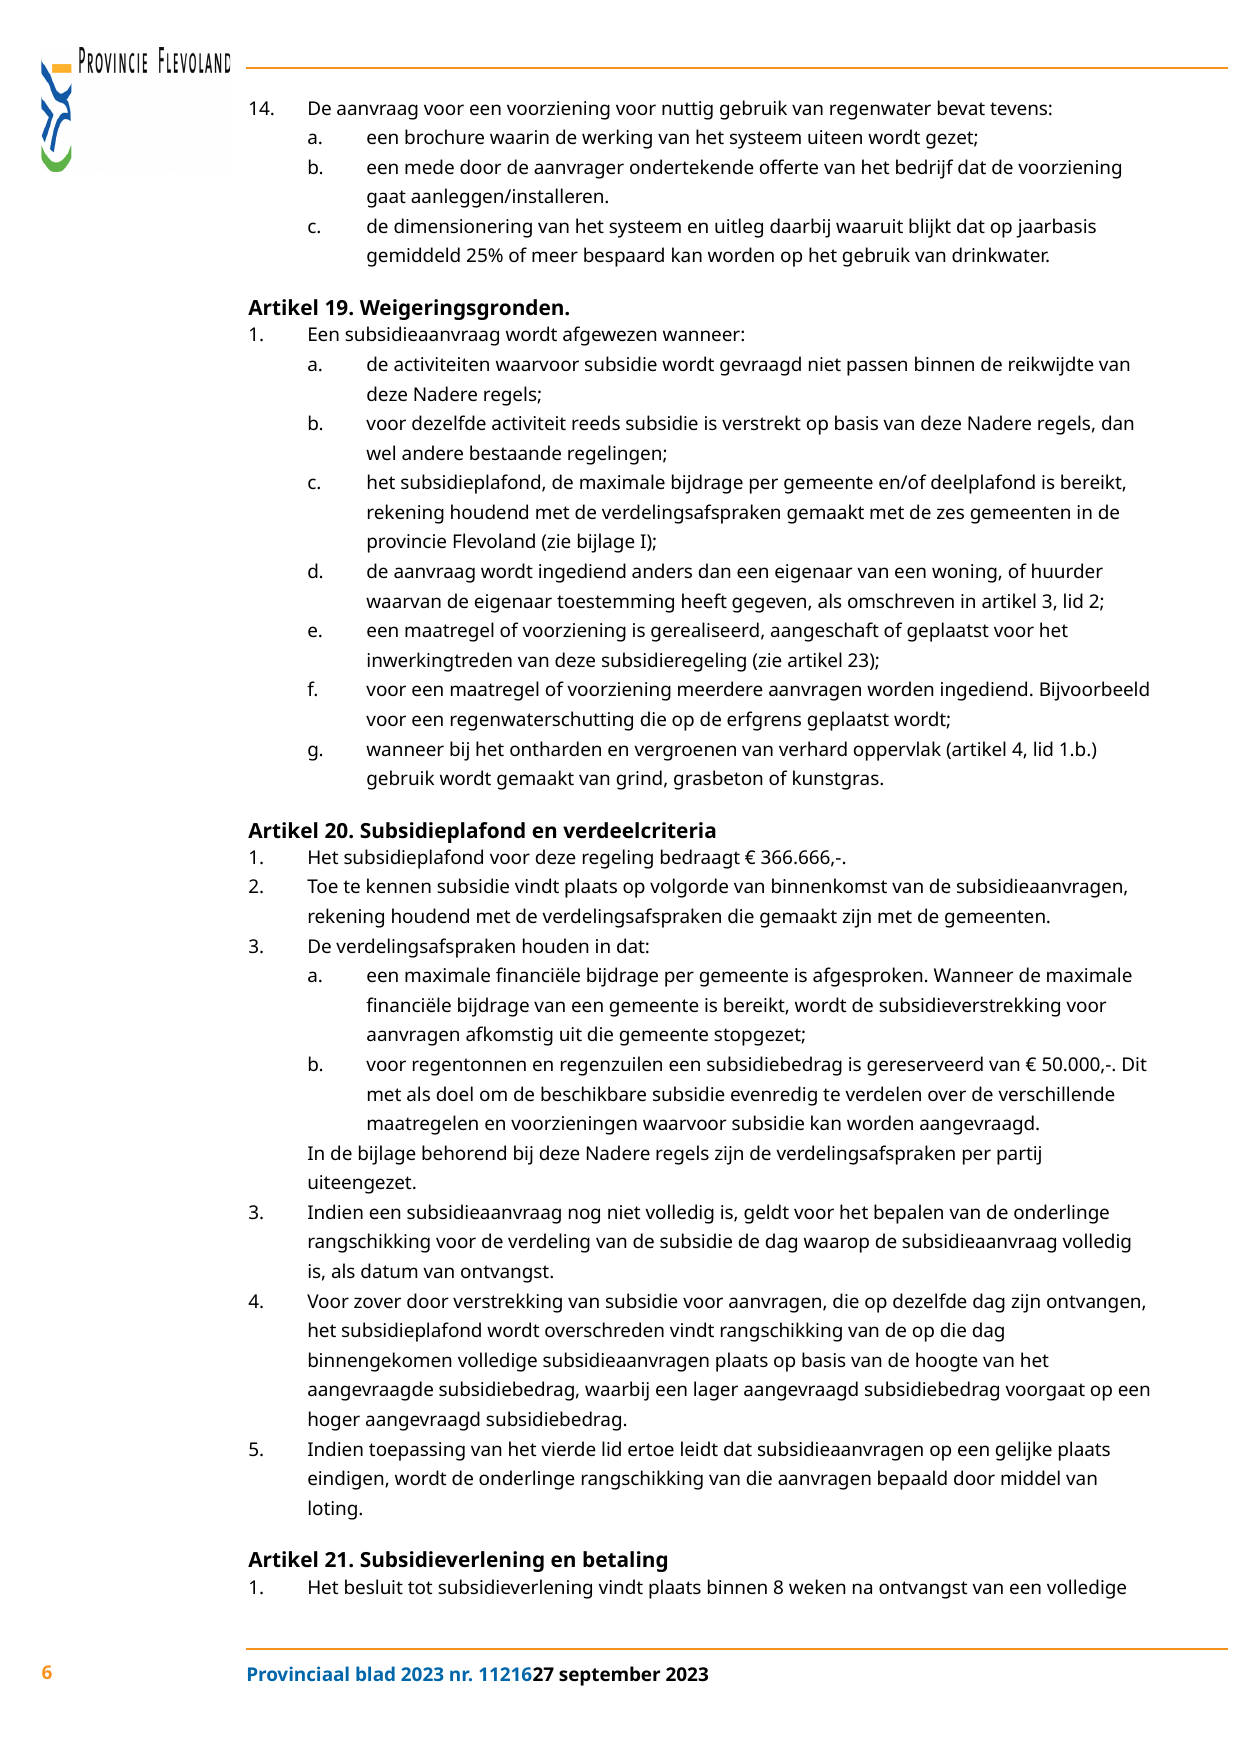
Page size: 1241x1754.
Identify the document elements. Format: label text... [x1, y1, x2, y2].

list wanneer bij het ontharden en vergroenen van verhard oppervlak (artikel 4, lid 1.b.) gebruik wordt gemaakt van grind, grasbeton of kunstgras. [307, 736, 1152, 791]
list een maximale financiële bijdrage per gemeente is afgesproken. Wanneer de maximale financiële bijdrage van een gemeente is bereikt, wordt de subsidieverstrekking voor aanvragen afkomstig uit die gemeente stopgezet; [307, 962, 1152, 1047]
list de aanvraag wordt ingediend anders dan een eigenaar van een woning, of huurder waarvan de eigenaar toestemming heeft gegeven, als omschreven in artikel 3, lid 2; [307, 558, 1152, 613]
list Indien een subsidieaanvraag nog niet volledig is, geldt voor het bepalen van de onderlinge rangschikking voor de verdeling van de subsidie de dag waarop de subsidieaanvraag volledig is, als datum van ontvangst. [248, 1199, 1152, 1284]
list Toe te kennen subsidie vindt plaats op volgorde van binnenkomst van de subsidieaanvragen, rekening houdend met de verdelingsafspraken die gemaakt zijn met de gemeenten. [248, 874, 1152, 929]
text Artikel 20. Subsidieplafond en verdeelcriteria [248, 816, 1152, 844]
list De verdelingsafspraken houden in dat: [248, 933, 1152, 959]
list Het besluit tot subsidieverlening vindt plaats binnen 8 weken na ontvangst van een volledige [248, 1574, 1152, 1599]
list het subsidieplafond, de maximale bijdrage per gemeente en/of deelplafond is bereikt, rekening houdend met de verdelingsafspraken gemaakt met de zes gemeenten in de provincie Flevoland (zie bijlage I); [307, 469, 1152, 554]
list de dimensionering van het systeem en uitleg daarbij waaruit blijkt dat op jaarbasis gemiddeld 25% of meer bespaard kan worden op het gebruik van drinkwater. [307, 213, 1152, 268]
list Een subsidieaanvraag wordt afgewezen wanneer: [248, 322, 1152, 347]
picture [41, 47, 231, 172]
text Artikel 19. Weigeringsgronden. [248, 293, 1152, 322]
list Voor zover door verstrekking van subsidie voor aanvragen, die op dezelfde dag zijn ontvangen, het subsidieplafond wordt overschreden vindt rangschikking van de op die dag binnengekomen volledige subsidieaanvragen plaats op basis van de hoogte van het aangevraagde subsidiebedrag, waarbij een lager aangevraagd subsidiebedrag voorgaat op een hoger aangevraagd subsidiebedrag. [248, 1288, 1152, 1432]
list Indien toepassing van het vierde lid ertoe leidt dat subsidieaanvragen op een gelijke plaats eindigen, wordt de onderlinge rangschikking van die aanvragen bepaald door middel van loting. [248, 1436, 1152, 1521]
list een brochure waarin de werking van het systeem uiteen wordt gezet; [307, 124, 1152, 150]
list De aanvraag voor een voorziening voor nuttig gebruik van regenwater bevat tevens: [248, 95, 1152, 121]
list Het subsidieplafond voor deze regeling bedraagt € 366.666,-. [248, 844, 1152, 870]
list een maatregel of voorziening is gerealiseerd, aangeschaft of geplaatst voor het inwerkingtreden van deze subsidieregeling (zie artikel 23); [307, 617, 1152, 673]
list voor een maatregel of voorziening meerdere aanvragen worden ingediend. Bijvoorbeeld voor een regenwaterschutting die op de erfgrens geplaatst wordt; [307, 677, 1152, 732]
list voor dezelfde activiteit reeds subsidie is verstrekt op basis van deze Nadere regels, dan wel andere bestaande regelingen; [307, 410, 1152, 466]
list een mede door de aanvrager ondertekende offerte van het bedrijf dat de voorziening gaat aanleggen/installeren. [307, 154, 1152, 209]
list de activiteiten waarvoor subsidie wordt gevraagd niet passen binnen de reikwijdte van deze Nadere regels; [307, 351, 1152, 406]
list voor regentonnen en regenzuilen een subsidiebedrag is gereserveerd van € 50.000,-. Dit met als doel om de beschikbare subsidie evenredig te verdelen over de verschillende maatregelen en voorzieningen waarvoor subsidie kan worden aangevraagd. [307, 1051, 1152, 1136]
list In de bijlage behorend bij deze Nadere regels zijn de verdelingsafspraken per partij uiteengezet. [248, 1140, 1152, 1195]
text Artikel 21. Subsidieverlening en betaling [248, 1545, 1152, 1574]
